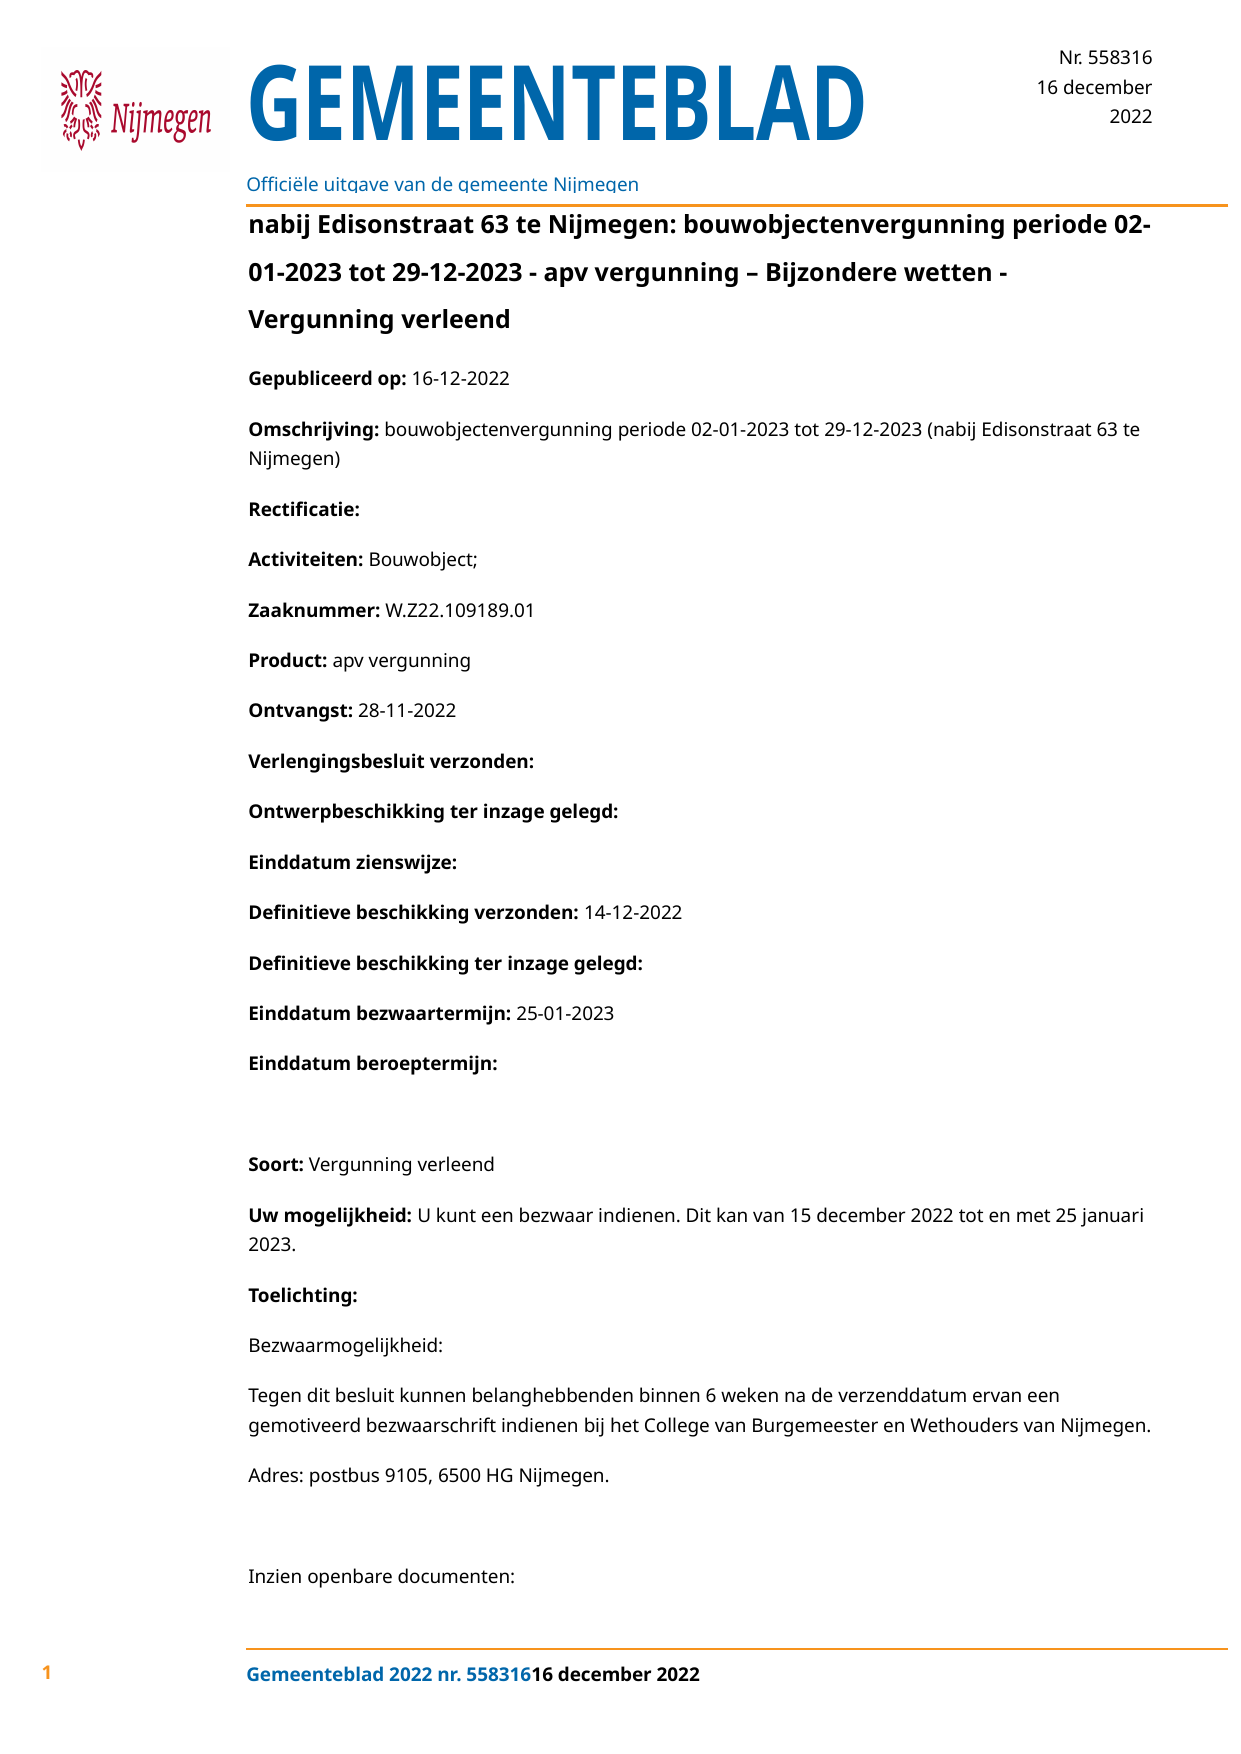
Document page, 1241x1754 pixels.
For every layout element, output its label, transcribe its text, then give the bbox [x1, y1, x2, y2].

text Activiteiten: Bouwobject; [248, 546, 1152, 572]
text Tegen dit besluit kunnen belanghebbenden binnen 6 weken na de verzenddatum ervan een gemotiveerd bezwaarschrift indienen bij het College van Burgemeester en Wethouders van Nijmegen. [248, 1383, 1152, 1438]
text Einddatum zienswijze: [248, 849, 1152, 874]
text Omschrijving: bouwobjectenvergunning periode 02-01-2023 tot 29-12-2023 (nabij Edisonstraat 63 te Nijmegen) [248, 416, 1152, 471]
text Verlengingsbesluit verzonden: [248, 748, 1152, 774]
text Uw mogelijkheid: U kunt een bezwaar indienen. Dit kan van 15 december 2022 tot en met 25 januari 2023. [248, 1202, 1152, 1257]
text Product: apv vergunning [248, 647, 1152, 673]
text Einddatum bezwaartermijn: 25-01-2023 [248, 1000, 1152, 1026]
text Ontvangst: 28-11-2022 [248, 698, 1152, 723]
text nabij Edisonstraat 63 te Nijmegen: bouwobjectenvergunning periode 02-01-2023 tot 29-12-2023 - apv vergunning – Bijzondere wetten - Vergunning verleend [248, 207, 1152, 336]
text Toelichting: [248, 1282, 1152, 1307]
text Bezwaarmogelijkheid: [248, 1332, 1152, 1358]
text Soort: Vergunning verleend [248, 1151, 1152, 1177]
text Gepubliceerd op: 16-12-2022 [248, 366, 1152, 391]
text Inzien openbare documenten: [248, 1563, 1152, 1589]
picture [41, 47, 231, 172]
text Rectificatie: [248, 496, 1152, 522]
text Zaaknummer: W.Z22.109189.01 [248, 597, 1152, 622]
text Definitieve beschikking ter inzage gelegd: [248, 950, 1152, 975]
text Ontwerpbeschikking ter inzage gelegd: [248, 798, 1152, 824]
text Adres: postbus 9105, 6500 HG Nijmegen. [248, 1463, 1152, 1488]
text Definitieve beschikking verzonden: 14-12-2022 [248, 899, 1152, 925]
text Einddatum beroeptermijn: [248, 1051, 1152, 1076]
